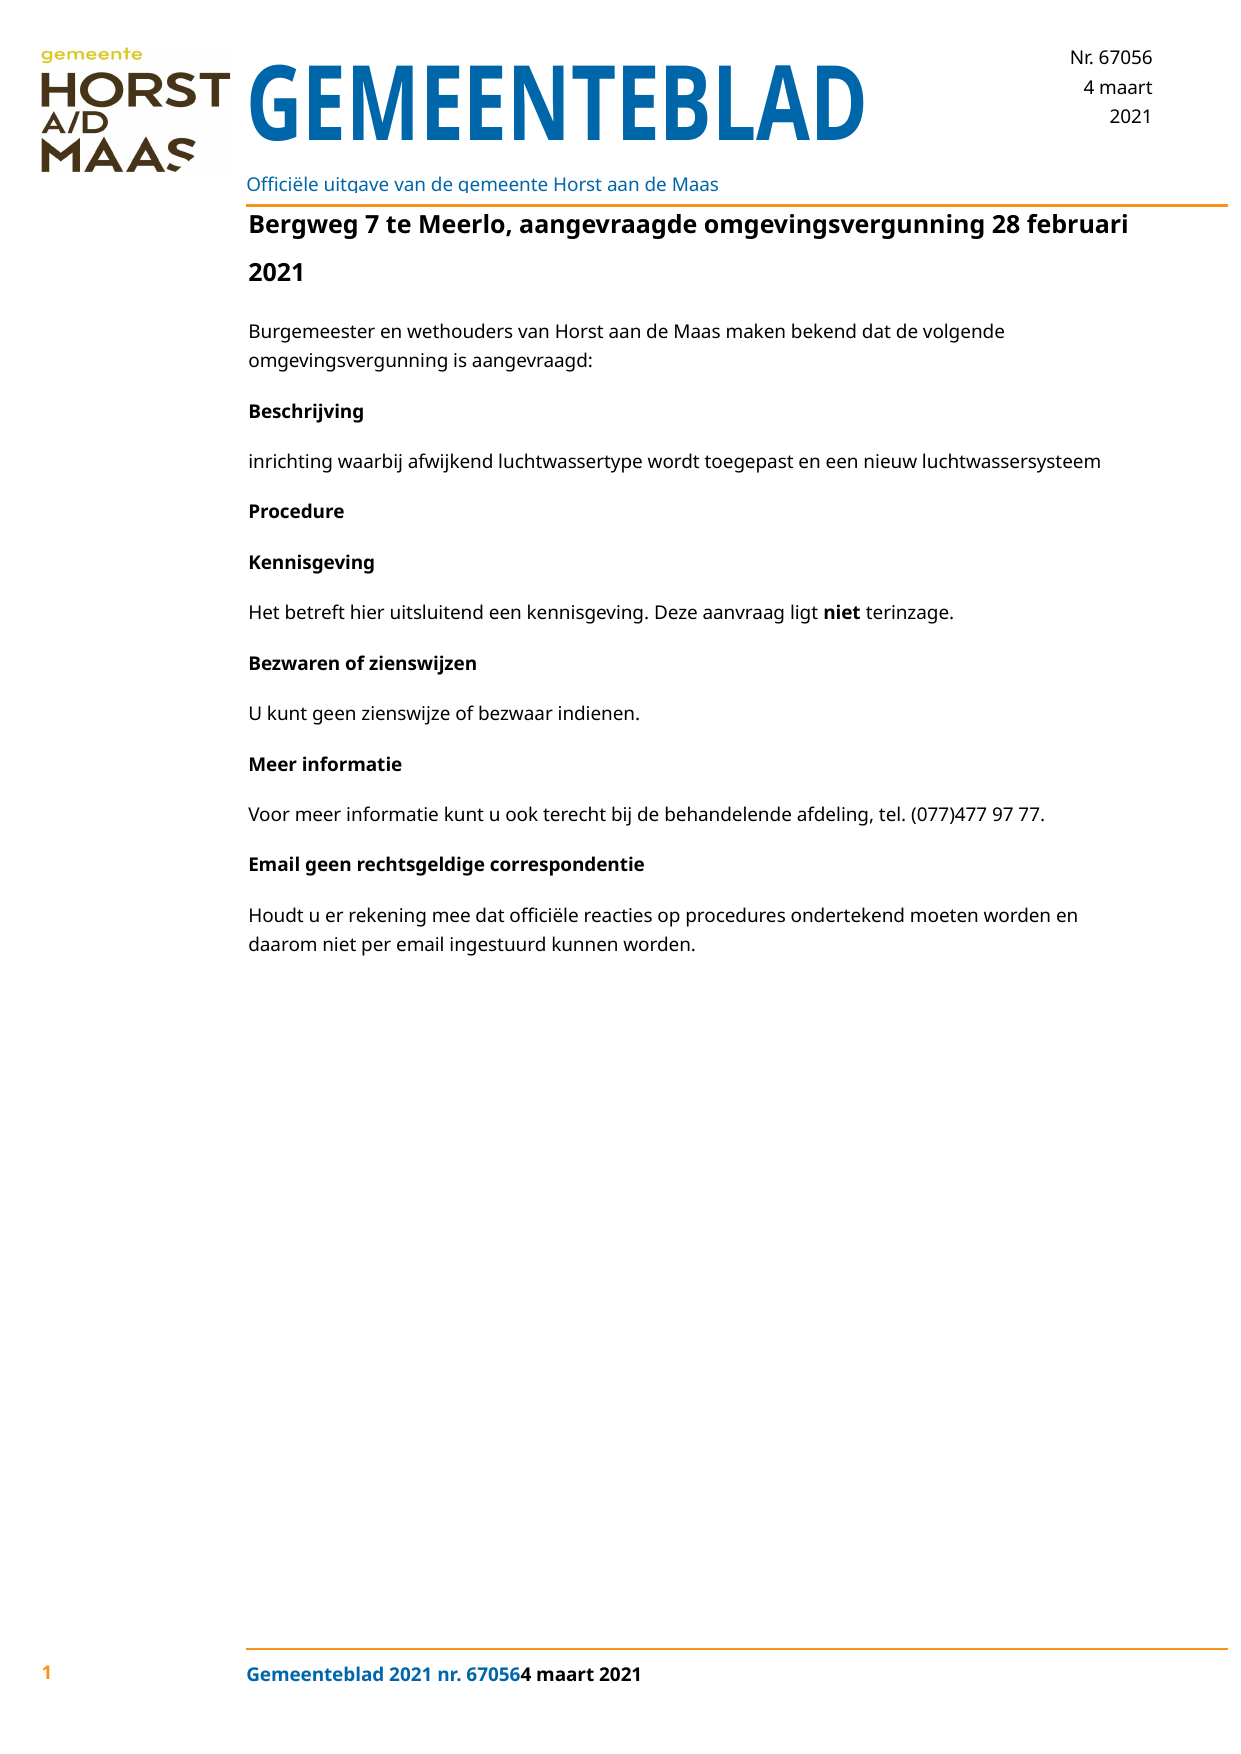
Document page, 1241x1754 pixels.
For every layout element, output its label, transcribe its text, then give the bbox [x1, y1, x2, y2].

text Email geen rechtsgeldige correspondentie [248, 852, 1152, 877]
text U kunt geen zienswijze of bezwaar indienen. [248, 700, 1152, 726]
text Procedure [248, 499, 1152, 524]
text Burgemeester en wethouders van Horst aan de Maas maken bekend dat de volgende omgevingsvergunning is aangevraagd: [248, 318, 1152, 373]
text Meer informatie [248, 751, 1152, 777]
text Bergweg 7 te Meerlo, aangevraagde omgevingsvergunning 28 februari 2021 [248, 207, 1152, 288]
text Bezwaren of zienswijzen [248, 650, 1152, 676]
text Het betreft hier uitsluitend een kennisgeving. Deze aanvraag ligt niet terinzage. [248, 599, 1152, 625]
text Houdt u er rekening mee dat officiële reacties op procedures ondertekend moeten worden en daarom niet per email ingestuurd kunnen worden. [248, 902, 1152, 957]
text Kennisgeving [248, 549, 1152, 575]
text Voor meer informatie kunt u ook terecht bij de behandelende afdeling, tel. (077)477 97 77. [248, 801, 1152, 827]
picture [41, 47, 231, 172]
text Beschrijving [248, 398, 1152, 424]
text inrichting waarbij afwijkend luchtwassertype wordt toegepast en een nieuw luchtwassersysteem [248, 448, 1152, 474]
